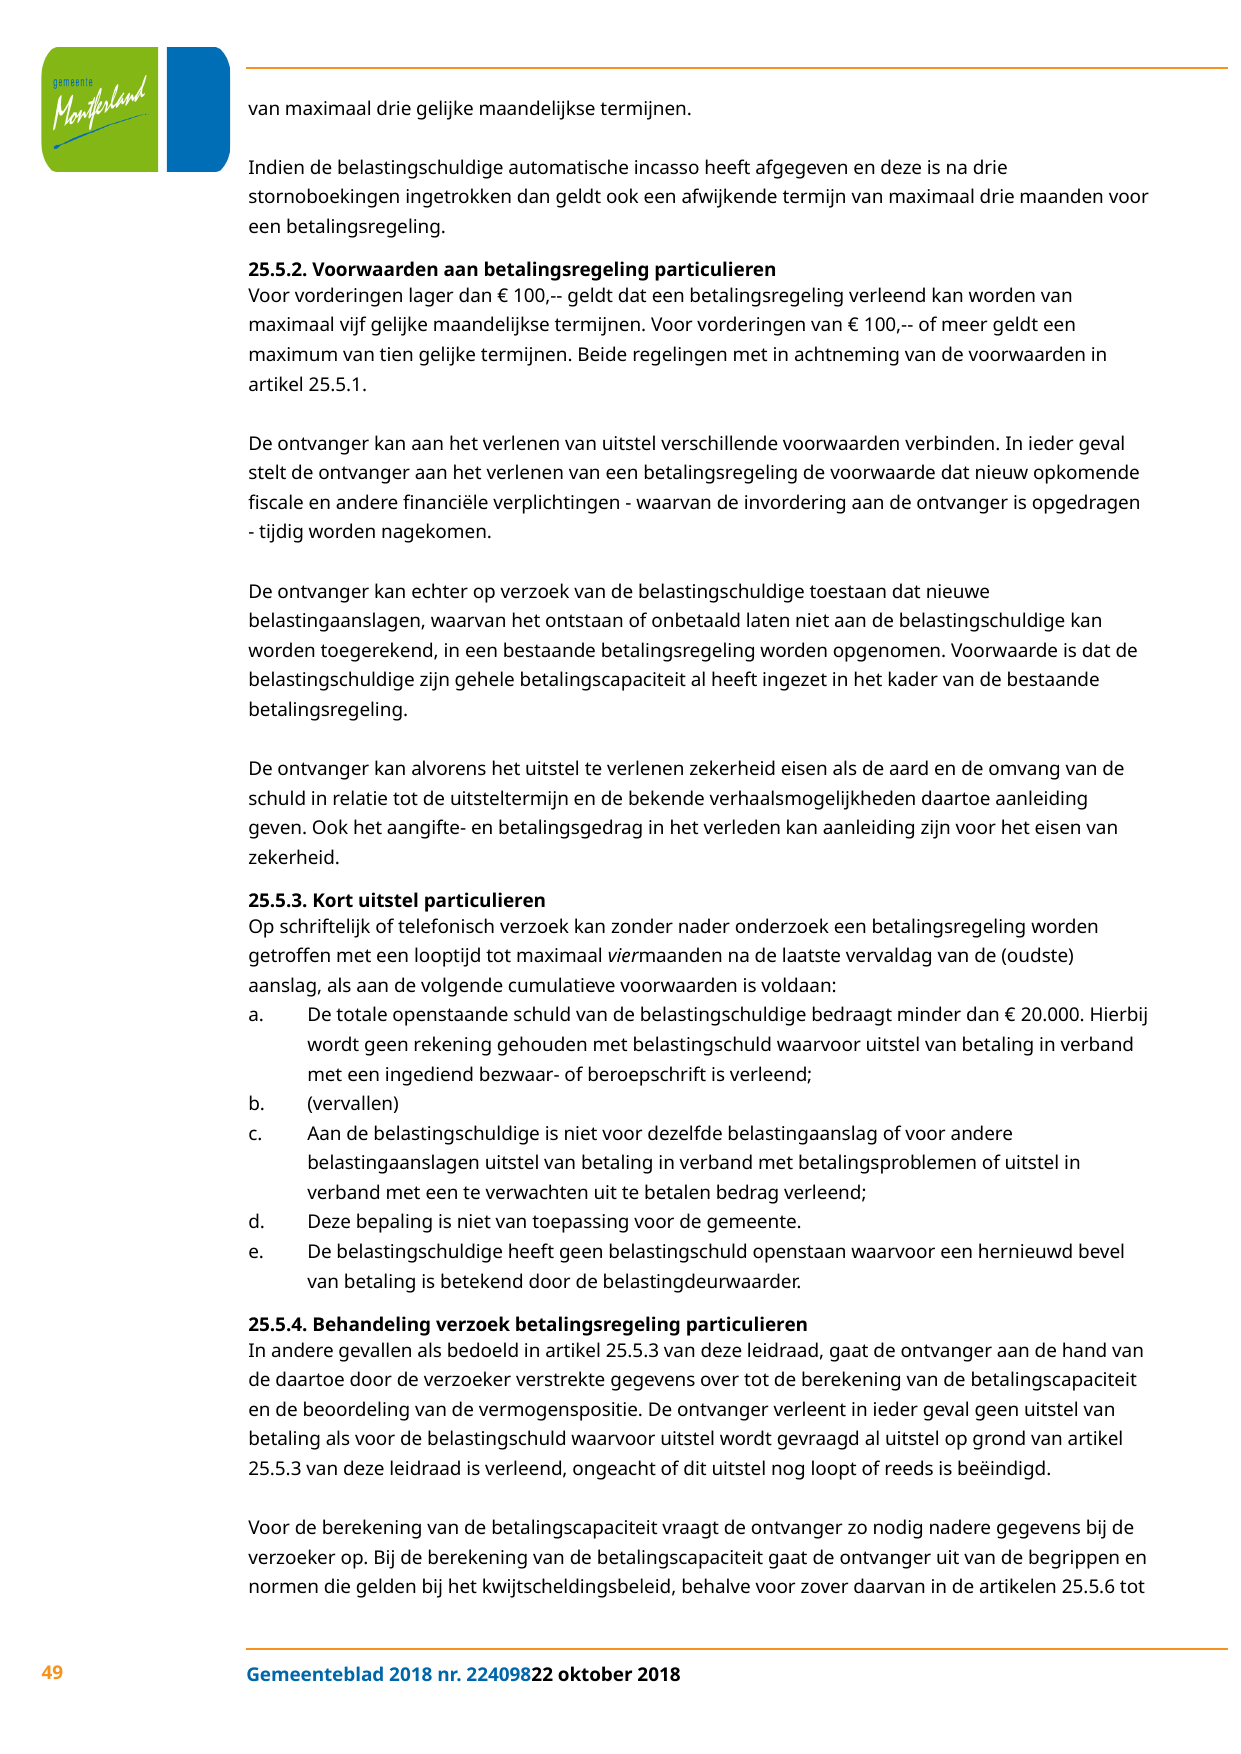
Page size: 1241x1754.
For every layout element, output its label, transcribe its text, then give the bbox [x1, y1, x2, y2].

list De belastingschuldige heeft geen belastingschuld openstaan waarvoor een hernieuwd bevel van betaling is betekend door de belastingdeurwaarder. [248, 1238, 1152, 1294]
text Voor de berekening van de betalingscapaciteit vraagt de ontvanger zo nodig nadere gegevens bij de verzoeker op. Bij de berekening van de betalingscapaciteit gaat de ontvanger uit van de begrippen en normen die gelden bij het kwijtscheldingsbeleid, behalve voor zover daarvan in de artikelen 25.5.6 tot [248, 1514, 1152, 1599]
text Voor vorderingen lager dan € 100,-- geldt dat een betalingsregeling verleend kan worden van maximaal vijf gelijke maandelijkse termijnen. Voor vorderingen van € 100,-- of meer geldt een maximum van tien gelijke termijnen. Beide regelingen met in achtneming van de voorwaarden in artikel 25.5.1. [248, 282, 1152, 396]
text van maximaal drie gelijke maandelijkse termijnen. [248, 95, 1152, 121]
text In andere gevallen als bedoeld in artikel 25.5.3 van deze leidraad, gaat de ontvanger aan de hand van de daartoe door de verzoeker verstrekte gegevens over tot de berekening van de betalingscapaciteit en de beoordeling van de vermogenspositie. De ontvanger verleent in ieder geval geen uitstel van betaling als voor de belastingschuld waarvoor uitstel wordt gevraagd al uitstel op grond van artikel 25.5.3 van deze leidraad is verleend, ongeacht of dit uitstel nog loopt of reeds is beëindigd. [248, 1337, 1152, 1481]
text De ontvanger kan alvorens het uitstel te verlenen zekerheid eisen als de aard en de omvang van de schuld in relatie tot de uitsteltermijn en de bekende verhaalsmogelijkheden daartoe aanleiding geven. Ook het aangifte- en betalingsgedrag in het verleden kan aanleiding zijn voor het eisen van zekerheid. [248, 755, 1152, 870]
text Op schriftelijk of telefonisch verzoek kan zonder nader onderzoek een betalingsregeling worden getroffen met een looptijd tot maximaal viermaanden na de laatste vervaldag van de (oudste) aanslag, als aan de volgende cumulatieve voorwaarden is voldaan: [248, 913, 1152, 998]
list Deze bepaling is niet van toepassing voor de gemeente. [248, 1209, 1152, 1234]
text De ontvanger kan aan het verlenen van uitstel verschillende voorwaarden verbinden. In ieder geval stelt de ontvanger aan het verlenen van een betalingsregeling de voorwaarde dat nieuw opkomende fiscale en andere financiële verplichtingen - waarvan de invordering aan de ontvanger is opgedragen - tijdig worden nagekomen. [248, 430, 1152, 544]
text Indien de belastingschuldige automatische incasso heeft afgegeven en deze is na drie stornoboekingen ingetrokken dan geldt ook een afwijkende termijn van maximaal drie maanden voor een betalingsregeling. [248, 154, 1152, 239]
list De totale openstaande schuld van de belastingschuldige bedraagt minder dan € 20.000. Hierbij wordt geen rekening gehouden met belastingschuld waarvoor uitstel van betaling in verband met een ingediend bezwaar- of beroepschrift is verleend; [248, 1002, 1152, 1087]
picture [41, 47, 231, 172]
list Aan de belastingschuldige is niet voor dezelfde belastingaanslag of voor andere belastingaanslagen uitstel van betaling in verband met betalingsproblemen of uitstel in verband met een te verwachten uit te betalen bedrag verleend; [248, 1120, 1152, 1205]
list (vervallen) [248, 1090, 1152, 1116]
text De ontvanger kan echter op verzoek van de belastingschuldige toestaan dat nieuwe belastingaanslagen, waarvan het ontstaan of onbetaald laten niet aan de belastingschuldige kan worden toegerekend, in een bestaande betalingsregeling worden opgenomen. Voorwaarde is dat de belastingschuldige zijn gehele betalingscapaciteit al heeft ingezet in het kader van de bestaande betalingsregeling. [248, 578, 1152, 722]
text 25.5.3. Kort uitstel particulieren [248, 887, 1152, 913]
text 25.5.4. Behandeling verzoek betalingsregeling particulieren [248, 1311, 1152, 1337]
text 25.5.2. Voorwaarden aan betalingsregeling particulieren [248, 256, 1152, 282]
